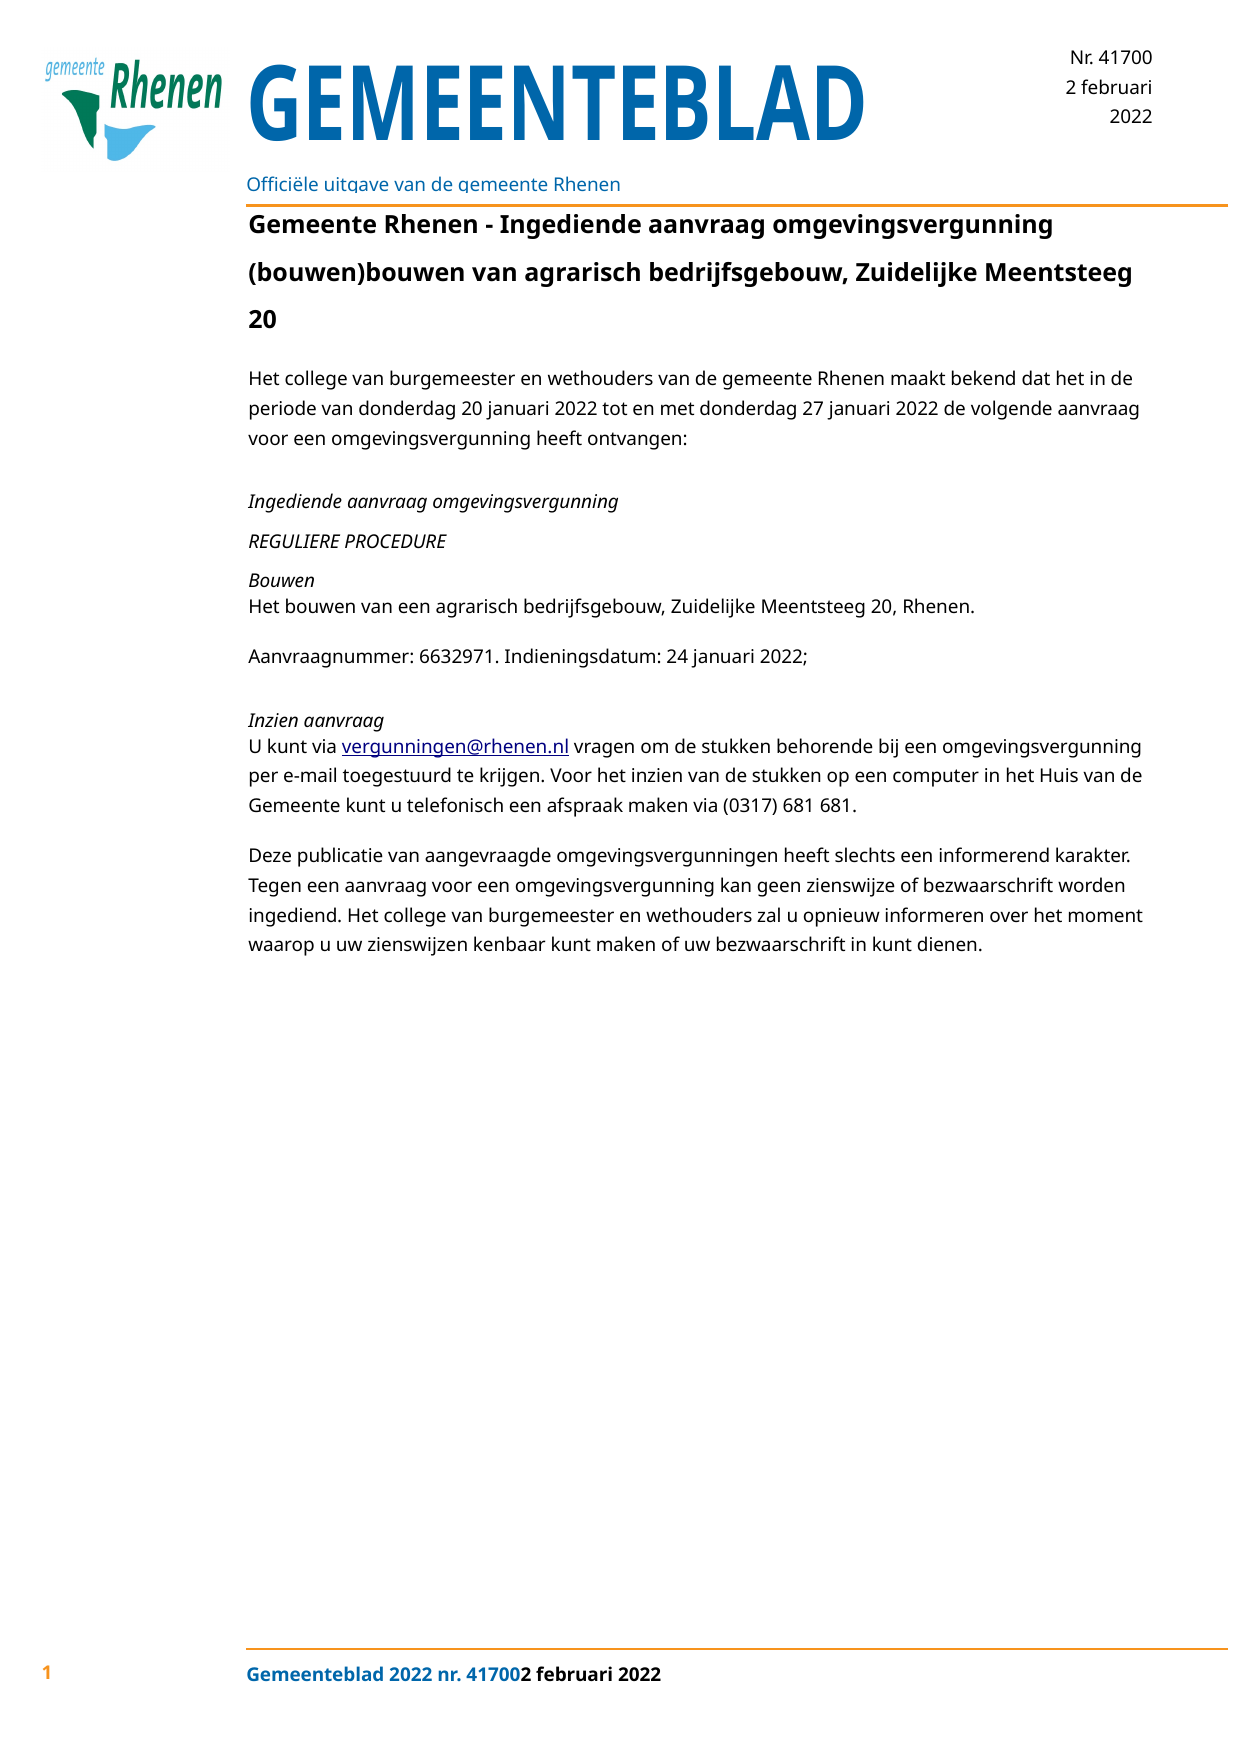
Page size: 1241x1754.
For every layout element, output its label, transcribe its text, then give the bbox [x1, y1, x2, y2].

text Het college van burgemeester en wethouders van de gemeente Rhenen maakt bekend dat het in de periode van donderdag 20 januari 2022 tot en met donderdag 27 januari 2022 de volgende aanvraag voor een omgevingsvergunning heeft ontvangen: [248, 366, 1152, 450]
text Deze publicatie van aangevraagde omgevingsvergunningen heeft slechts een informerend karakter. Tegen een aanvraag voor een omgevingsvergunning kan geen zienswijze of bezwaarschrift worden ingediend. Het college van burgemeester en wethouders zal u opnieuw informeren over het moment waarop u uw zienswijzen kenbaar kunt maken of uw bezwaarschrift in kunt dienen. [248, 843, 1152, 957]
text U kunt via vergunningen@rhenen.nl vragen om de stukken behorende bij een omgevingsvergunning per e-mail toegestuurd te krijgen. Voor het inzien van de stukken op een computer in het Huis van de Gemeente kunt u telefonisch een afspraak maken via (0317) 681 681. [248, 733, 1152, 818]
text REGULIERE PROCEDURE [248, 528, 1152, 554]
text Het bouwen van een agrarisch bedrijfsgebouw, Zuidelijke Meentsteeg 20, Rhenen. [248, 593, 1152, 619]
text Ingediende aanvraag omgevingsvergunning [248, 489, 1152, 514]
text Gemeente Rhenen - Ingediende aanvraag omgevingsvergunning (bouwen)bouwen van agrarisch bedrijfsgebouw, Zuidelijke Meentsteeg 20 [248, 207, 1152, 336]
picture [41, 47, 231, 172]
text Aanvraagnummer: 6632971. Indieningsdatum: 24 januari 2022; [248, 643, 1152, 669]
text Bouwen [248, 567, 1152, 593]
text Inzien aanvraag [248, 707, 1152, 733]
